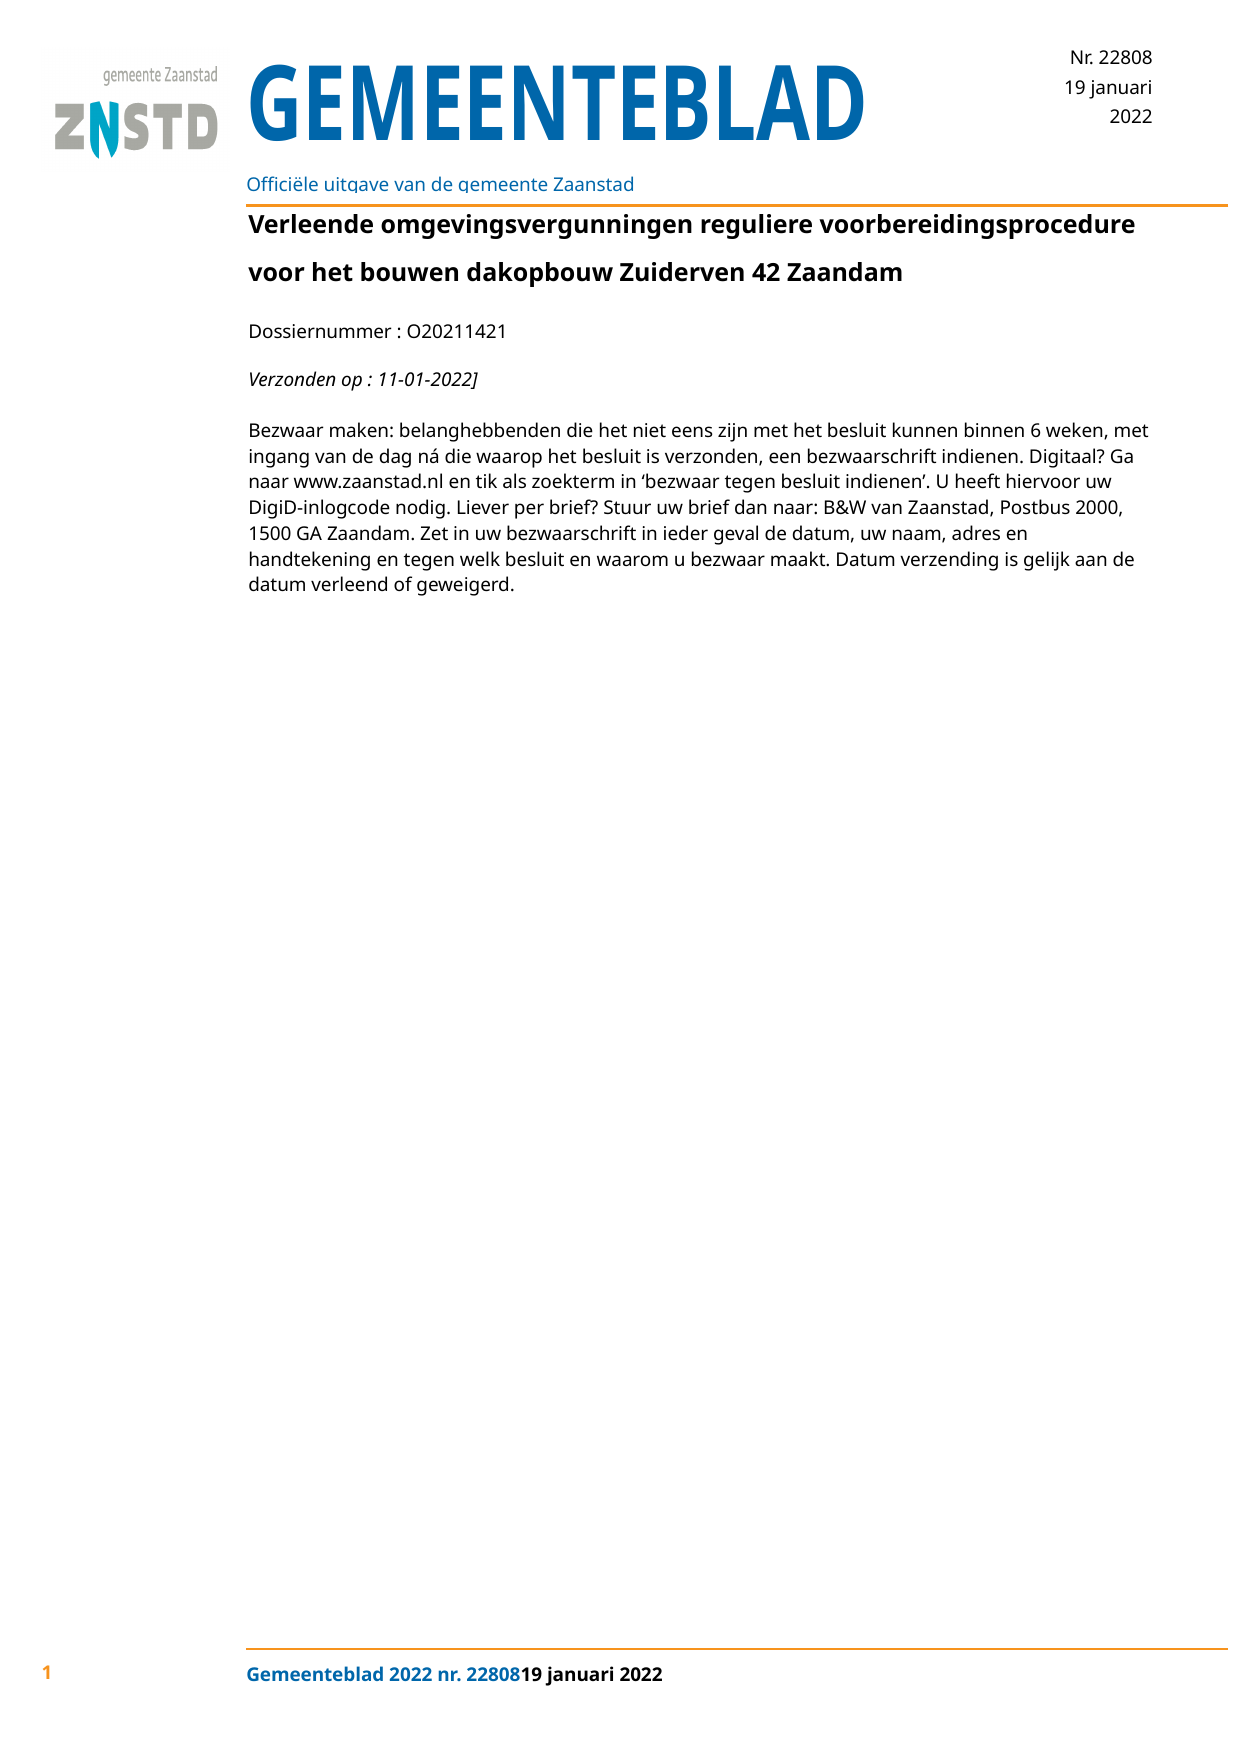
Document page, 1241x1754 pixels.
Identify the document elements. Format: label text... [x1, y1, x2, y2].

text Bezwaar maken: belanghebbenden die het niet eens zijn met het besluit kunnen binnen 6 weken, met ingang van de dag ná die waarop het besluit is verzonden, een bezwaarschrift indienen. Digitaal? Ga naar www.zaanstad.nl en tik als zoekterm in ‘bezwaar tegen besluit indienen’. U heeft hiervoor uw DigiD-inlogcode nodig. Liever per brief? Stuur uw brief dan naar: B&W van Zaanstad, Postbus 2000, 1500 GA Zaandam. Zet in uw bezwaarschrift in ieder geval de datum, uw naam, adres en handtekening en tegen welk besluit en waarom u bezwaar maakt. Datum verzending is gelijk aan de datum verleend of geweigerd. [248, 417, 1152, 597]
text Dossiernummer : O20211421 [248, 318, 1152, 344]
text Verzonden op : 11-01-2022] [248, 366, 1152, 391]
text Verleende omgevingsvergunningen reguliere voorbereidingsprocedure voor het bouwen dakopbouw Zuiderven 42 Zaandam [248, 207, 1152, 288]
picture [41, 47, 231, 172]
